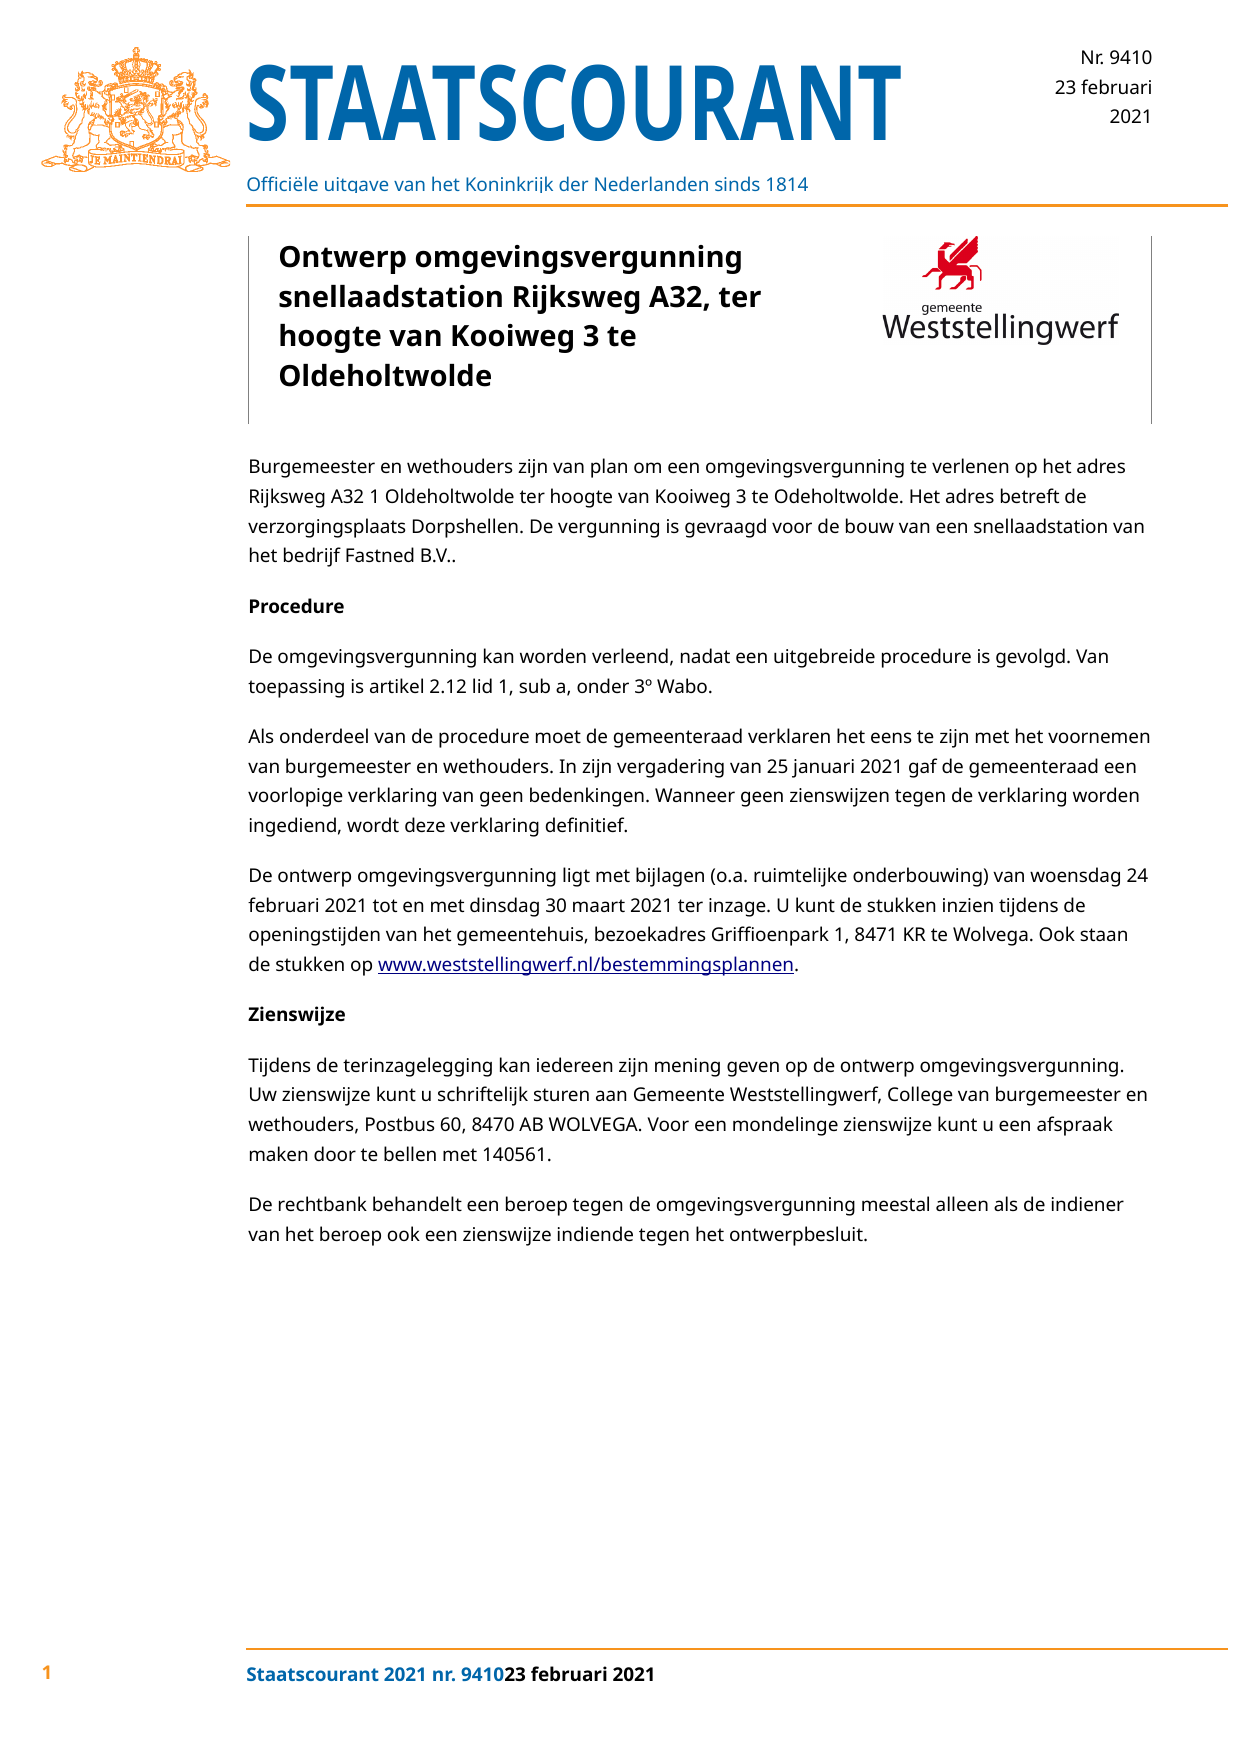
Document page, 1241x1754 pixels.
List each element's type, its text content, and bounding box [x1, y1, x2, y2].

text Procedure [248, 593, 1152, 618]
text De ontwerp omgevingsvergunning ligt met bijlagen (o.a. ruimtelijke onderbouwing) van woensdag 24 februari 2021 tot en met dinsdag 30 maart 2021 ter inzage. U kunt de stukken inzien tijdens de openingstijden van het gemeentehuis, bezoekadres Griffioenpark 1, 8471 KR te Wolvega. Ook staan de stukken op www.weststellingwerf.nl/bestemmingsplannen. [248, 862, 1152, 977]
text Zienswijze [248, 1002, 1152, 1027]
picture [882, 236, 1119, 345]
text De rechtbank behandelt een beroep tegen de omgevingsvergunning meestal alleen als de indiener van het beroep ook een zienswijze indiende tegen het ontwerpbesluit. [248, 1191, 1152, 1246]
table_header [850, 236, 1151, 424]
table_header Ontwerp omgevingsvergunning snellaadstation Rijksweg A32, ter hoogte van Kooiweg 3 te Oldeholtwolde [249, 236, 850, 424]
picture [41, 47, 231, 172]
text Burgemeester en wethouders zijn van plan om een omgevingsvergunning te verlenen op het adres Rijksweg A32 1 Oldeholtwolde ter hoogte van Kooiweg 3 te Odeholtwolde. Het adres betreft de verzorgingsplaats Dorpshellen. De vergunning is gevraagd voor de bouw van een snellaadstation van het bedrijf Fastned B.V.. [248, 454, 1152, 568]
text Als onderdeel van de procedure moet de gemeenteraad verklaren het eens te zijn met het voornemen van burgemeester en wethouders. In zijn vergadering van 25 januari 2021 gaf de gemeenteraad een voorlopige verklaring van geen bedenkingen. Wanneer geen zienswijzen tegen de verklaring worden ingediend, wordt deze verklaring definitief. [248, 723, 1152, 838]
text Tijdens de terinzagelegging kan iedereen zijn mening geven op de ontwerp omgevingsvergunning. Uw zienswijze kunt u schriftelijk sturen aan Gemeente Weststellingwerf, College van burgemeester en wethouders, Postbus 60, 8470 AB WOLVEGA. Voor een mondelinge zienswijze kunt u een afspraak maken door te bellen met 140561. [248, 1052, 1152, 1166]
text De omgevingsvergunning kan worden verleend, nadat een uitgebreide procedure is gevolgd. Van toepassing is artikel 2.12 lid 1, sub a, onder 3º Wabo. [248, 643, 1152, 698]
